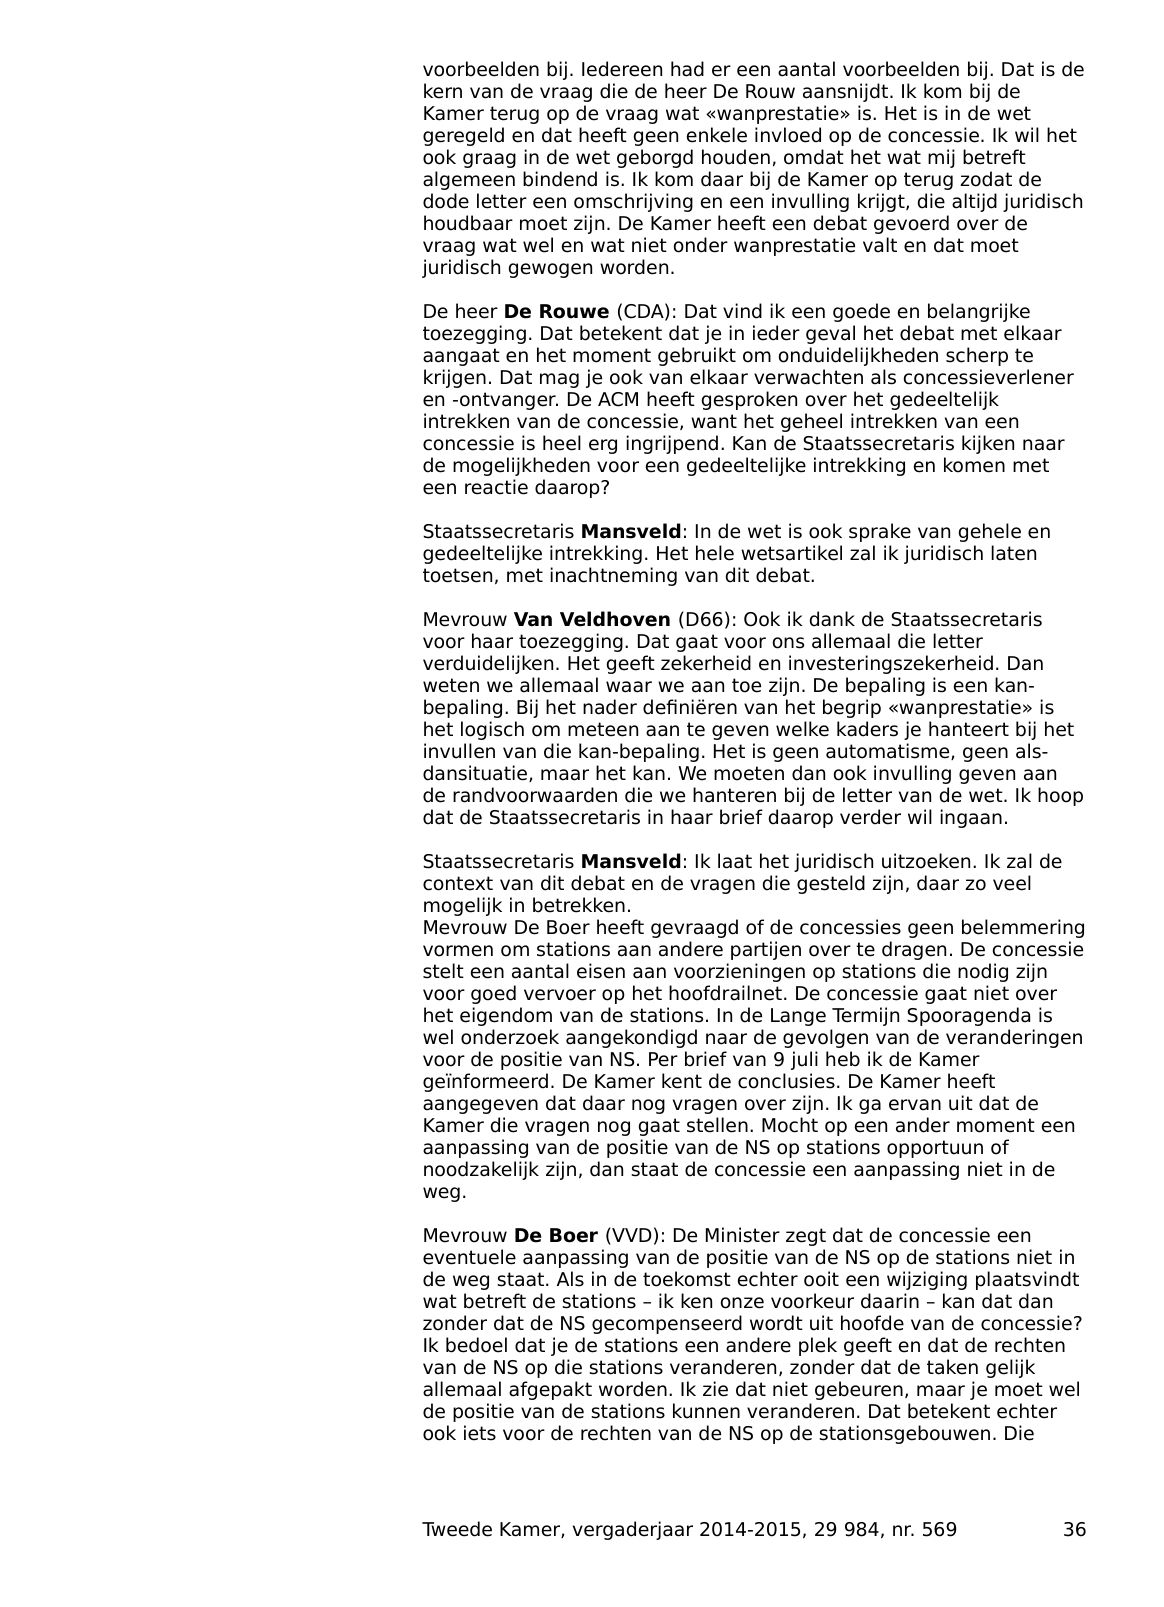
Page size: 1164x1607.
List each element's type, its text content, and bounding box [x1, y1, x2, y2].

text De heer De Rouwe (CDA): Dat vind ik een goede en belangrijke toezegging. Dat betekent dat je in ieder geval het debat met elkaar aangaat en het moment gebruikt om onduidelijkheden scherp te krijgen. Dat mag je ook van elkaar verwachten als concessieverlener en -ontvanger. De ACM heeft gesproken over het gedeeltelijk intrekken van de concessie, want het geheel intrekken van een concessie is heel erg ingrijpend. Kan de Staatssecretaris kijken naar de mogelijkheden voor een gedeeltelijke intrekking en komen met een reactie daarop? [422, 301, 1087, 499]
text Mevrouw De Boer (VVD): De Minister zegt dat de concessie een eventuele aanpassing van de positie van de NS op de stations niet in de weg staat. Als in de toekomst echter ooit een wijziging plaatsvindt wat betreft de stations – ik ken onze voorkeur daarin – kan dat dan zonder dat de NS gecompenseerd wordt uit hoofde van de concessie? Ik bedoel dat je de stations een andere plek geeft en dat de rechten van de NS op die stations veranderen, zonder dat de taken gelijk allemaal afgepakt worden. Ik zie dat niet gebeuren, maar je moet wel de positie van de stations kunnen veranderen. Dat betekent echter ook iets voor de rechten van de NS op de stationsgebouwen. Die [422, 1225, 1087, 1445]
text Mevrouw De Boer heeft gevraagd of de concessies geen belemmering vormen om stations aan andere partijen over te dragen. De concessie stelt een aantal eisen aan voorzieningen op stations die nodig zijn voor goed vervoer op het hoofdrailnet. De concessie gaat niet over het eigendom van de stations. In de Lange Termijn Spooragenda is wel onderzoek aangekondigd naar de gevolgen van de veranderingen voor de positie van NS. Per brief van 9 juli heb ik de Kamer geïnformeerd. De Kamer kent de conclusies. De Kamer heeft aangegeven dat daar nog vragen over zijn. Ik ga ervan uit dat de Kamer die vragen nog gaat stellen. Mocht op een ander moment een aanpassing van de positie van de NS op stations opportuun of noodzakelijk zijn, dan staat de concessie een aanpassing niet in de weg. [422, 917, 1087, 1203]
text Mevrouw Van Veldhoven (D66): Ook ik dank de Staatssecretaris voor haar toezegging. Dat gaat voor ons allemaal die letter verduidelijken. Het geeft zekerheid en investeringszekerheid. Dan weten we allemaal waar we aan toe zijn. De bepaling is een kan-bepaling. Bij het nader definiëren van het begrip «wanprestatie» is het logisch om meteen aan te geven welke kaders je hanteert bij het invullen van die kan-bepaling. Het is geen automatisme, geen als-dansituatie, maar het kan. We moeten dan ook invulling geven aan de randvoorwaarden die we hanteren bij de letter van de wet. Ik hoop dat de Staatssecretaris in haar brief daarop verder wil ingaan. [422, 609, 1087, 829]
text Staatssecretaris Mansveld: In de wet is ook sprake van gehele en gedeeltelijke intrekking. Het hele wetsartikel zal ik juridisch laten toetsen, met inachtneming van dit debat. [422, 521, 1087, 587]
text voorbeelden bij. Iedereen had er een aantal voorbeelden bij. Dat is de kern van de vraag die de heer De Rouw aansnijdt. Ik kom bij de Kamer terug op de vraag wat «wanprestatie» is. Het is in de wet geregeld en dat heeft geen enkele invloed op de concessie. Ik wil het ook graag in de wet geborgd houden, omdat het wat mij betreft algemeen bindend is. Ik kom daar bij de Kamer op terug zodat de dode letter een omschrijving en een invulling krijgt, die altijd juridisch houdbaar moet zijn. De Kamer heeft een debat gevoerd over de vraag wat wel en wat niet onder wanprestatie valt en dat moet juridisch gewogen worden. [422, 59, 1087, 279]
text Staatssecretaris Mansveld: Ik laat het juridisch uitzoeken. Ik zal de context van dit debat en de vragen die gesteld zijn, daar zo veel mogelijk in betrekken. [422, 851, 1087, 917]
